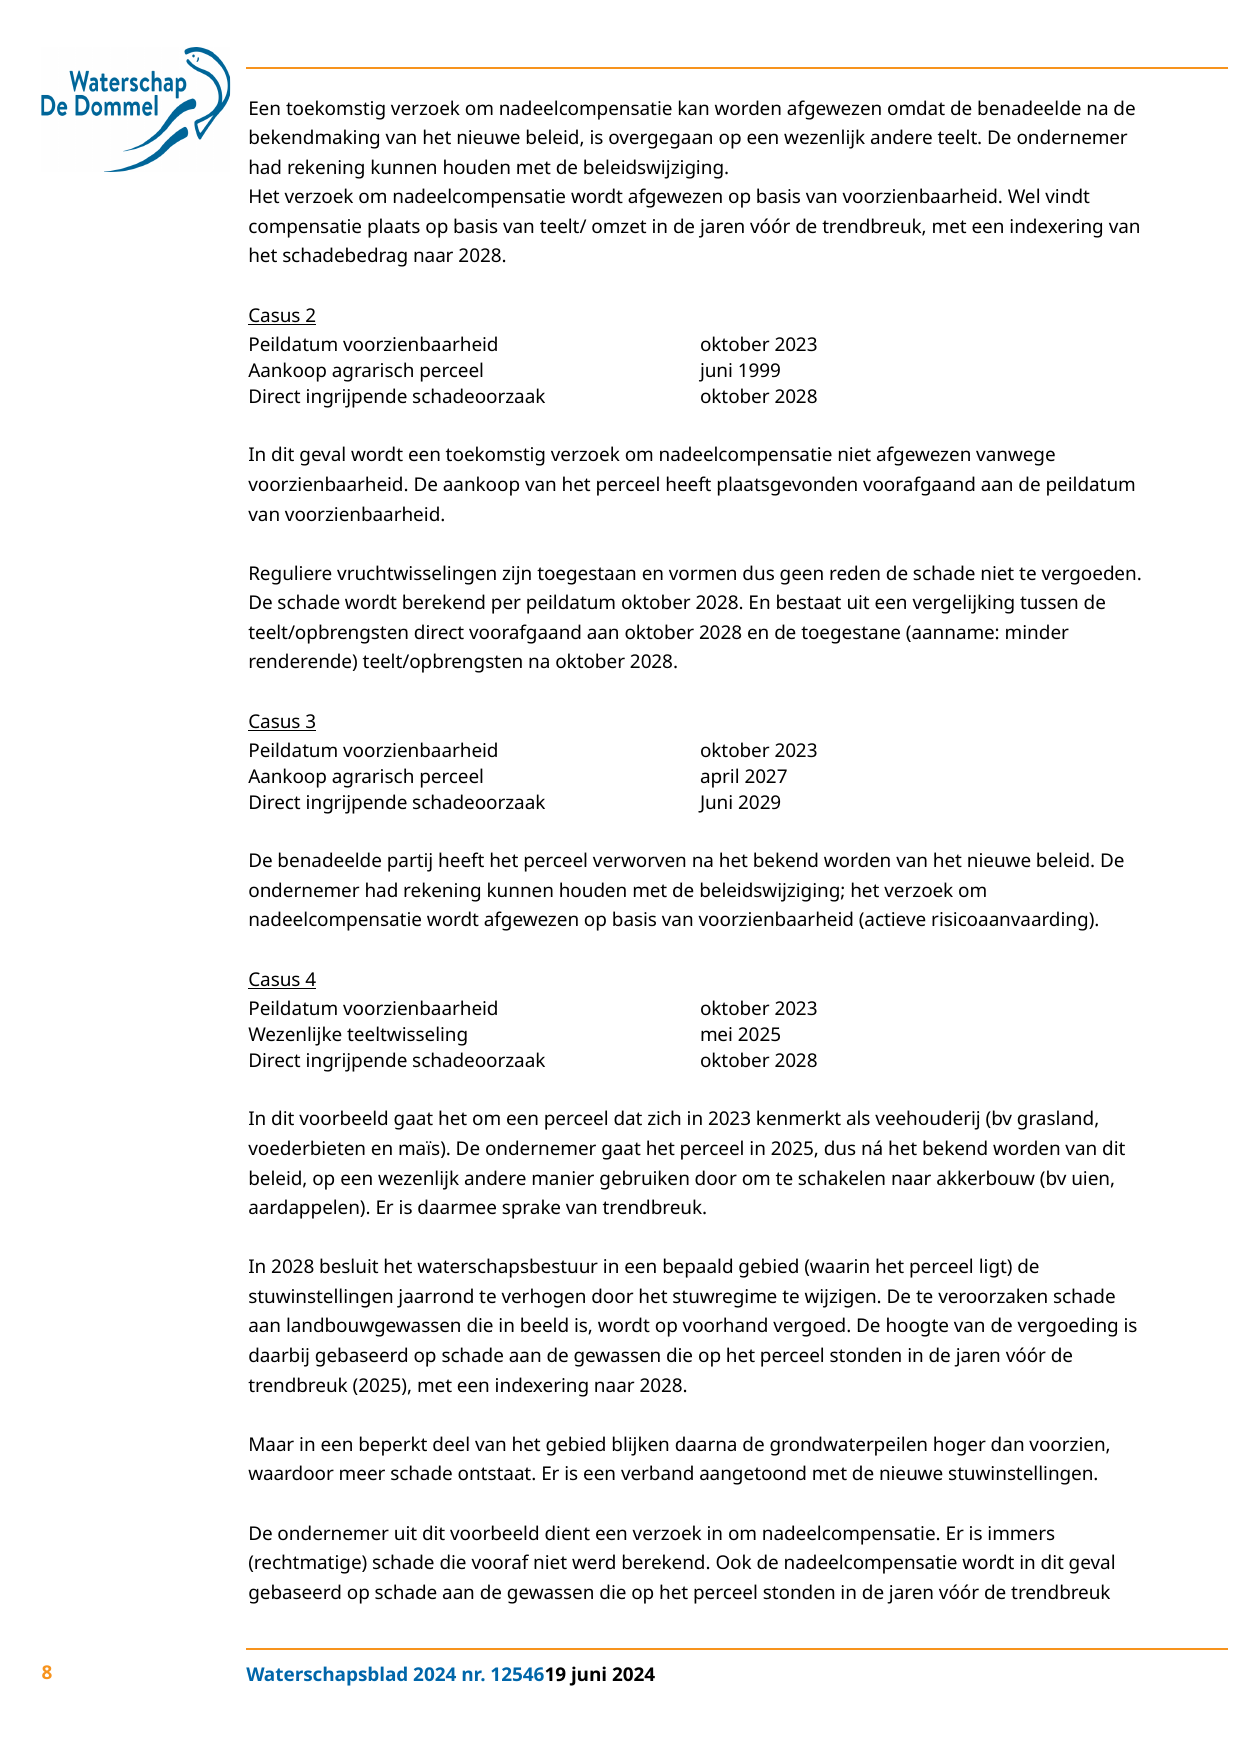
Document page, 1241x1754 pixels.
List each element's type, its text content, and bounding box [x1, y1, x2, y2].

table_header oktober 2023 [700, 332, 1152, 357]
table_cell juni 1999 [700, 357, 1152, 383]
table_header oktober 2023 [700, 996, 1152, 1021]
text Casus 4 [248, 966, 1152, 992]
table_header oktober 2023 [700, 738, 1152, 763]
text De ondernemer uit dit voorbeeld dient een verzoek in om nadeelcompensatie. Er is immers (rechtmatige) schade die vooraf niet werd berekend. Ook de nadeelcompensatie wordt in dit geval gebaseerd op schade aan de gewassen die op het perceel stonden in de jaren vóór de trendbreuk [248, 1520, 1152, 1604]
text In dit geval wordt een toekomstig verzoek om nadeelcompensatie niet afgewezen vanwege voorzienbaarheid. De aankoop van het perceel heeft plaatsgevonden voorafgaand aan de peildatum van voorzienbaarheid. [248, 442, 1152, 526]
text In 2028 besluit het waterschapsbestuur in een bepaald gebied (waarin het perceel ligt) de stuwinstellingen jaarrond te verhogen door het stuwregime te wijzigen. De te veroorzaken schade aan landbouwgewassen die in beeld is, wordt op voorhand vergoed. De hoogte van de vergoeding is daarbij gebaseerd op schade aan de gewassen die op het perceel stonden in de jaren vóór de trendbreuk (2025), met een indexering naar 2028. [248, 1253, 1152, 1397]
table_cell Direct ingrijpende schadeoorzaak [248, 1047, 700, 1073]
table_cell Wezenlijke teeltwisseling [248, 1021, 700, 1047]
text In dit voorbeeld gaat het om een perceel dat zich in 2023 kenmerkt als veehouderij (bv grasland, voederbieten en maïs). De ondernemer gaat het perceel in 2025, dus ná het bekend worden van dit beleid, op een wezenlijk andere manier gebruiken door om te schakelen naar akkerbouw (bv uien, aardappelen). Er is daarmee sprake van trendbreuk. [248, 1106, 1152, 1220]
text Een toekomstig verzoek om nadeelcompensatie kan worden afgewezen omdat de benadeelde na de bekendmaking van het nieuwe beleid, is overgegaan op een wezenlijk andere teelt. De ondernemer had rekening kunnen houden met de beleidswijziging. [248, 95, 1152, 180]
table_cell oktober 2028 [700, 1047, 1152, 1073]
text De benadeelde partij heeft het perceel verworven na het bekend worden van het nieuwe beleid. De ondernemer had rekening kunnen houden met de beleidswijziging; het verzoek om nadeelcompensatie wordt afgewezen op basis van voorzienbaarheid (actieve risicoaanvaarding). [248, 847, 1152, 932]
text Maar in een beperkt deel van het gebied blijken daarna de grondwaterpeilen hoger dan voorzien, waardoor meer schade ontstaat. Er is een verband aangetoond met de nieuwe stuwinstellingen. [248, 1431, 1152, 1486]
text Het verzoek om nadeelcompensatie wordt afgewezen op basis van voorzienbaarheid. Wel vindt compensatie plaats op basis van teelt/ omzet in de jaren vóór de trendbreuk, met een indexering van het schadebedrag naar 2028. [248, 183, 1152, 268]
picture [41, 47, 231, 172]
table_cell Aankoop agrarisch perceel [248, 357, 700, 383]
table_header Peildatum voorzienbaarheid [248, 332, 700, 357]
table_cell Juni 2029 [700, 789, 1152, 815]
table_cell Direct ingrijpende schadeoorzaak [248, 789, 700, 815]
picture [204, 47, 231, 76]
picture [198, 118, 210, 131]
table_header Peildatum voorzienbaarheid [248, 996, 700, 1021]
table_cell Direct ingrijpende schadeoorzaak [248, 383, 700, 409]
picture [45, 99, 51, 111]
table_cell oktober 2028 [700, 383, 1152, 409]
table_cell Aankoop agrarisch perceel [248, 763, 700, 789]
text Casus 3 [248, 708, 1152, 733]
text Reguliere vruchtwisselingen zijn toegestaan en vormen dus geen reden de schade niet te vergoeden. De schade wordt berekend per peildatum oktober 2028. En bestaat uit een vergelijking tussen de teelt/opbrengsten direct voorafgaand aan oktober 2028 en de toegestane (aanname: minder renderende) teelt/opbrengsten na oktober 2028. [248, 560, 1152, 674]
table_cell april 2027 [700, 763, 1152, 789]
table_header Peildatum voorzienbaarheid [248, 738, 700, 763]
text Casus 2 [248, 302, 1152, 328]
table_cell mei 2025 [700, 1021, 1152, 1047]
